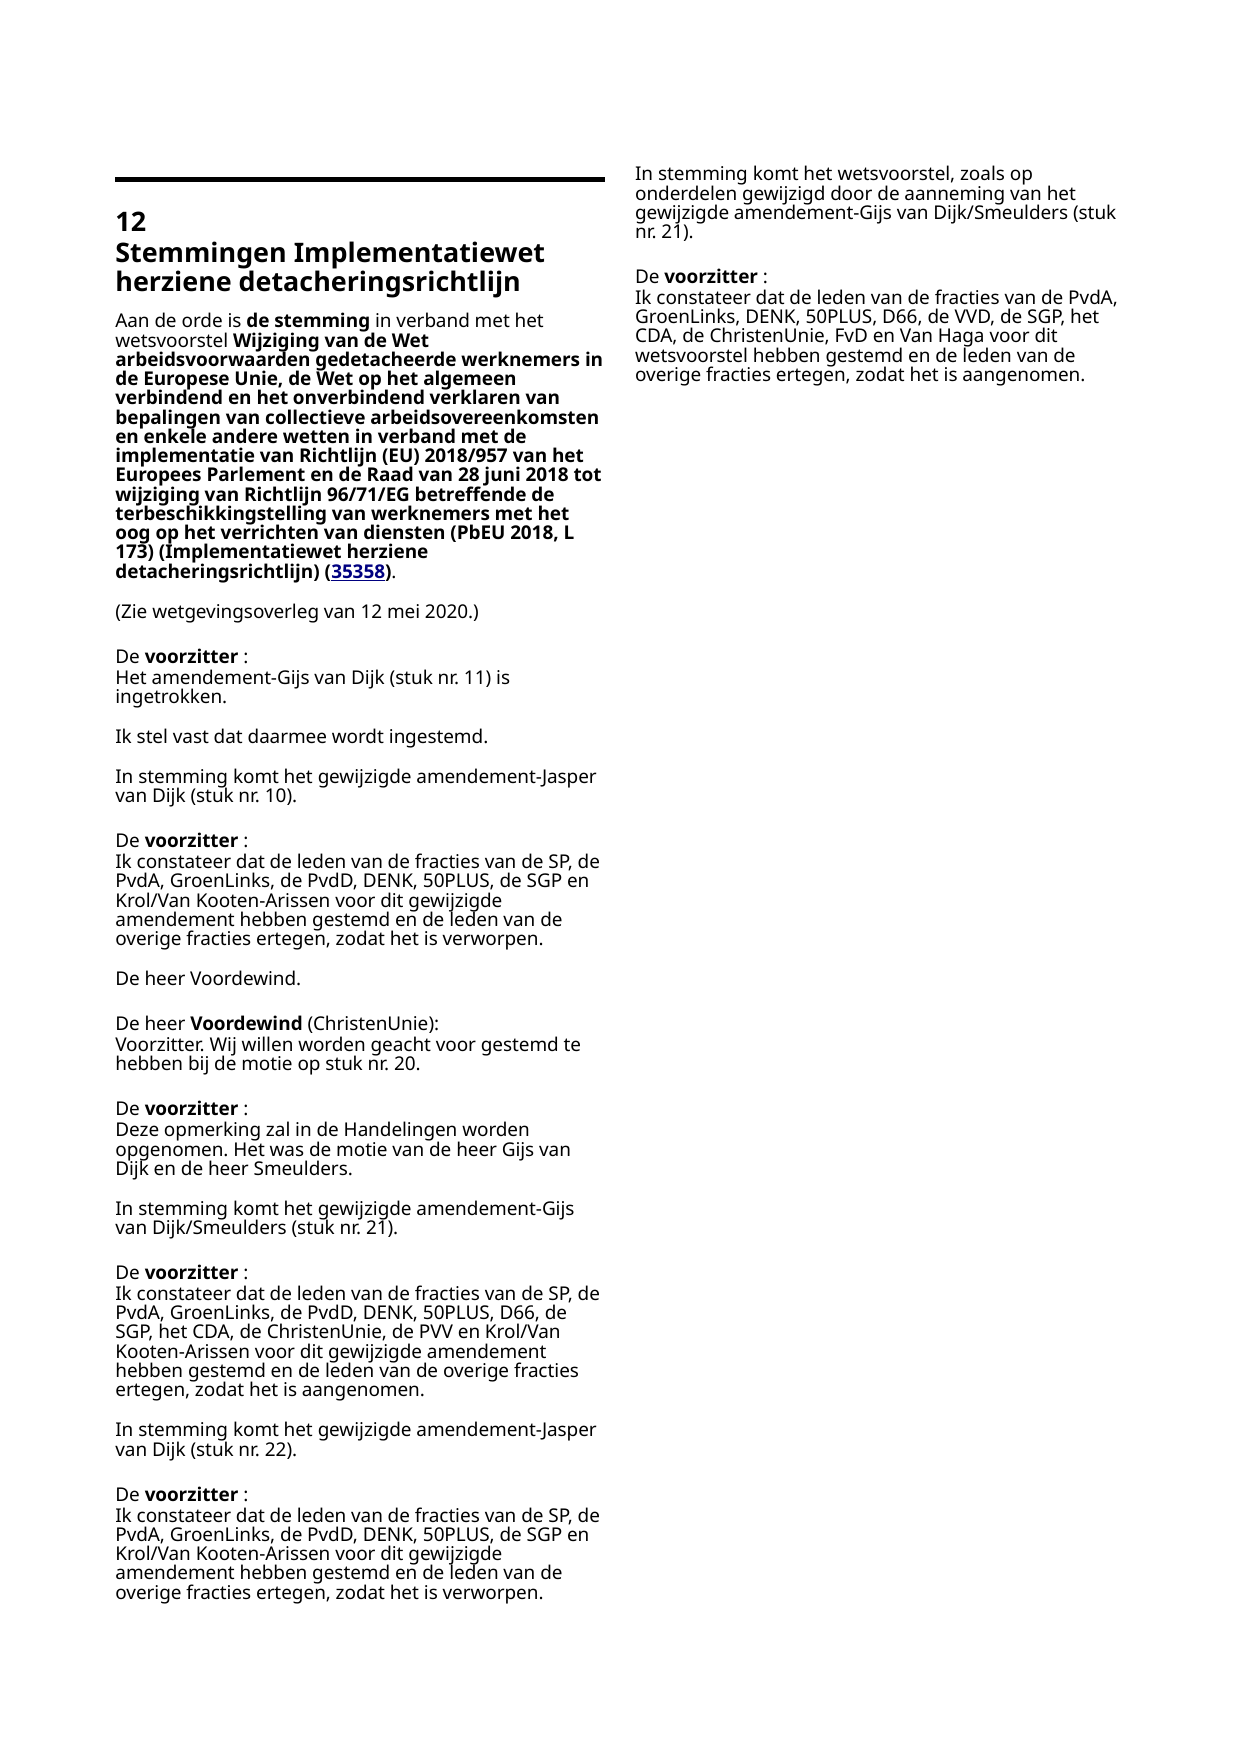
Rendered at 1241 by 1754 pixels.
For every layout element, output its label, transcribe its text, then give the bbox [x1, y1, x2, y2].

text De voorzitter : [115, 827, 605, 853]
text Ik stel vast dat daarmee wordt ingestemd. [115, 728, 605, 747]
text In stemming komt het gewijzigde amendement-Gijs van Dijk/Smeulders (stuk nr. 21). [115, 1200, 605, 1238]
text In stemming komt het wetsvoorstel, zoals op onderdelen gewijzigd door de aanneming van het gewijzigde amendement-Gijs van Dijk/Smeulders (stuk nr. 21). [635, 165, 1125, 242]
text In stemming komt het gewijzigde amendement-Jasper van Dijk (stuk nr. 22). [115, 1421, 605, 1460]
text Het amendement-Gijs van Dijk (stuk nr. 11) is ingetrokken. [115, 669, 605, 707]
text Aan de orde is de stemming in verband met het wetsvoorstel Wijziging van de Wet arbeidsvoorwaarden gedetacheerde werknemers in de Europese Unie, de Wet op het algemeen verbindend en het onverbindend verklaren van bepalingen van collectieve arbeidsovereenkomsten en enkele andere wetten in verband met de implementatie van Richtlijn (EU) 2018/957 van het Europees Parlement en de Raad van 28 juni 2018 tot wijziging van Richtlijn 96/71/EG betreffende de terbeschikkingstelling van werknemers met het oog op het verrichten van diensten (PbEU 2018, L 173) (Implementatiewet herziene detacheringsrichtlijn) (35358). [115, 312, 605, 582]
text De voorzitter : [115, 643, 605, 669]
text 12 [115, 203, 605, 239]
text (Zie wetgevingsoverleg van 12 mei 2020.) [115, 603, 605, 622]
text De voorzitter : [115, 1259, 605, 1285]
text Ik constateer dat de leden van de fracties van de SP, de PvdA, GroenLinks, de PvdD, DENK, 50PLUS, D66, de SGP, het CDA, de ChristenUnie, de PVV en Krol/Van Kooten-Arissen voor dit gewijzigde amendement hebben gestemd en de leden van de overige fracties ertegen, zodat het is aangenomen. [115, 1285, 605, 1401]
text Ik constateer dat de leden van de fracties van de SP, de PvdA, GroenLinks, de PvdD, DENK, 50PLUS, de SGP en Krol/Van Kooten-Arissen voor dit gewijzigde amendement hebben gestemd en de leden van de overige fracties ertegen, zodat het is verworpen. [115, 853, 605, 949]
text De voorzitter : [115, 1481, 605, 1507]
text De heer Voordewind. [115, 970, 605, 989]
text De voorzitter : [635, 263, 1125, 289]
text Ik constateer dat de leden van de fracties van de PvdA, GroenLinks, DENK, 50PLUS, D66, de VVD, de SGP, het CDA, de ChristenUnie, FvD en Van Haga voor dit wetsvoorstel hebben gestemd en de leden van de overige fracties ertegen, zodat het is aangenomen. [635, 289, 1125, 385]
text Deze opmerking zal in de Handelingen worden opgenomen. Het was de motie van de heer Gijs van Dijk en de heer Smeulders. [115, 1121, 605, 1179]
text De voorzitter : [115, 1096, 605, 1121]
text De heer Voordewind (ChristenUnie): [115, 1010, 605, 1036]
text Voorzitter. Wij willen worden geacht voor gestemd te hebben bij de motie op stuk nr. 20. [115, 1036, 605, 1075]
text Ik constateer dat de leden van de fracties van de SP, de PvdA, GroenLinks, de PvdD, DENK, 50PLUS, de SGP en Krol/Van Kooten-Arissen voor dit gewijzigde amendement hebben gestemd en de leden van de overige fracties ertegen, zodat het is verworpen. [115, 1507, 605, 1603]
text In stemming komt het gewijzigde amendement-Jasper van Dijk (stuk nr. 10). [115, 768, 605, 807]
text Stemmingen Implementatiewet herziene detacheringsrichtlijn [115, 239, 605, 312]
